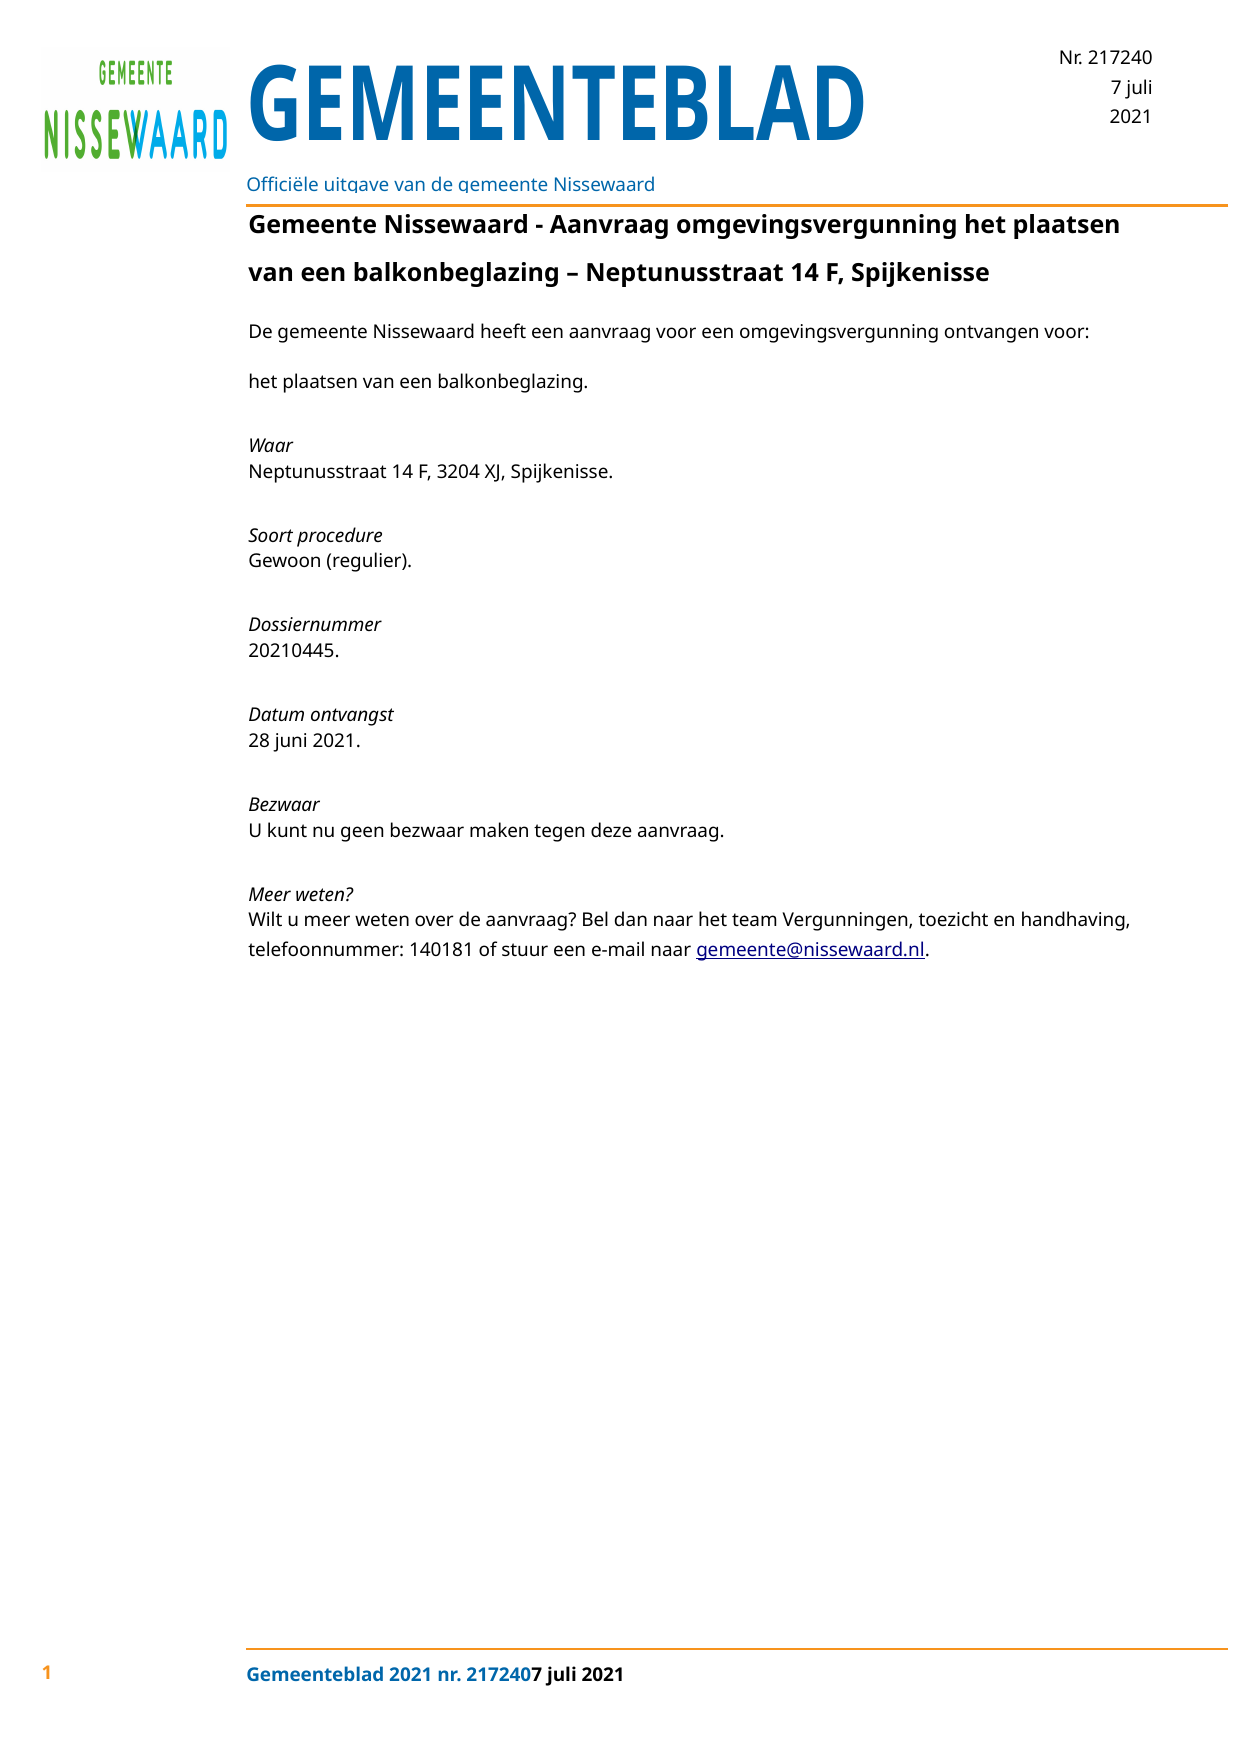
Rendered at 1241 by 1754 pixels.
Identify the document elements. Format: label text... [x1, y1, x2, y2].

text het plaatsen van een balkonbeglazing. [248, 368, 1152, 394]
text Waar [248, 432, 1152, 458]
text Gemeente Nissewaard - Aanvraag omgevingsvergunning het plaatsen van een balkonbeglazing – Neptunusstraat 14 F, Spijkenisse [248, 207, 1152, 288]
text Soort procedure [248, 522, 1152, 548]
text Bezwaar [248, 791, 1152, 817]
text 28 juni 2021. [248, 727, 1152, 753]
text U kunt nu geen bezwaar maken tegen deze aanvraag. [248, 817, 1152, 842]
text Neptunusstraat 14 F, 3204 XJ, Spijkenisse. [248, 458, 1152, 484]
picture [41, 47, 231, 172]
text De gemeente Nissewaard heeft een aanvraag voor een omgevingsvergunning ontvangen voor: [248, 318, 1152, 344]
text Wilt u meer weten over de aanvraag? Bel dan naar het team Vergunningen, toezicht en handhaving, telefoonnummer: 140181 of stuur een e-mail naar gemeente@nissewaard.nl. [248, 906, 1152, 962]
text Datum ontvangst [248, 701, 1152, 727]
text Dossiernummer [248, 612, 1152, 637]
text 20210445. [248, 637, 1152, 663]
text Meer weten? [248, 881, 1152, 906]
text Gewoon (regulier). [248, 548, 1152, 573]
